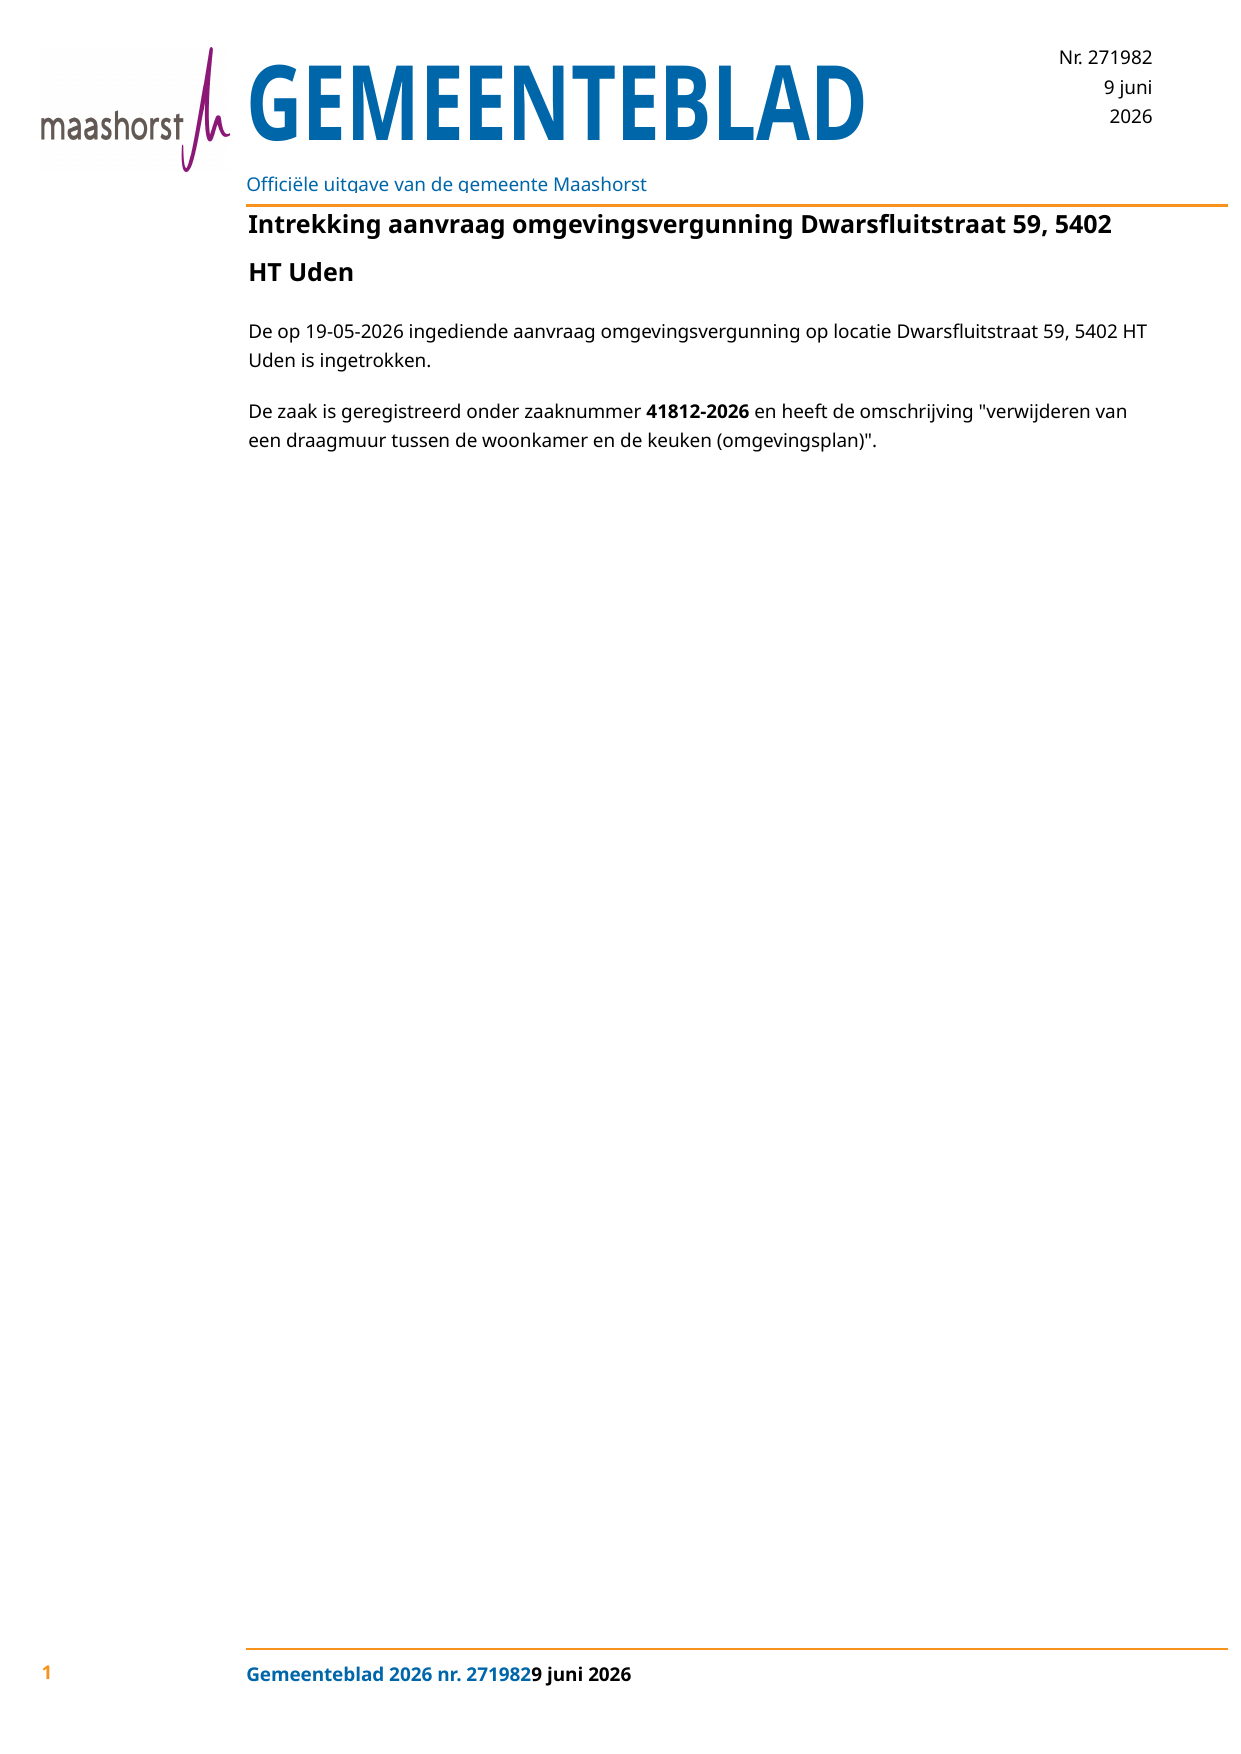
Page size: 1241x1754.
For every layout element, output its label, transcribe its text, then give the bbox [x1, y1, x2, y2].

text De op 19-05-2026 ingediende aanvraag omgevingsvergunning op locatie Dwarsfluitstraat 59, 5402 HT Uden is ingetrokken. [248, 318, 1152, 373]
text Intrekking aanvraag omgevingsvergunning Dwarsfluitstraat 59, 5402 HT Uden [248, 207, 1152, 288]
picture [41, 47, 231, 172]
text De zaak is geregistreerd onder zaaknummer 41812-2026 en heeft de omschrijving "verwijderen van een draagmuur tussen de woonkamer en de keuken (omgevingsplan)". [248, 398, 1152, 453]
